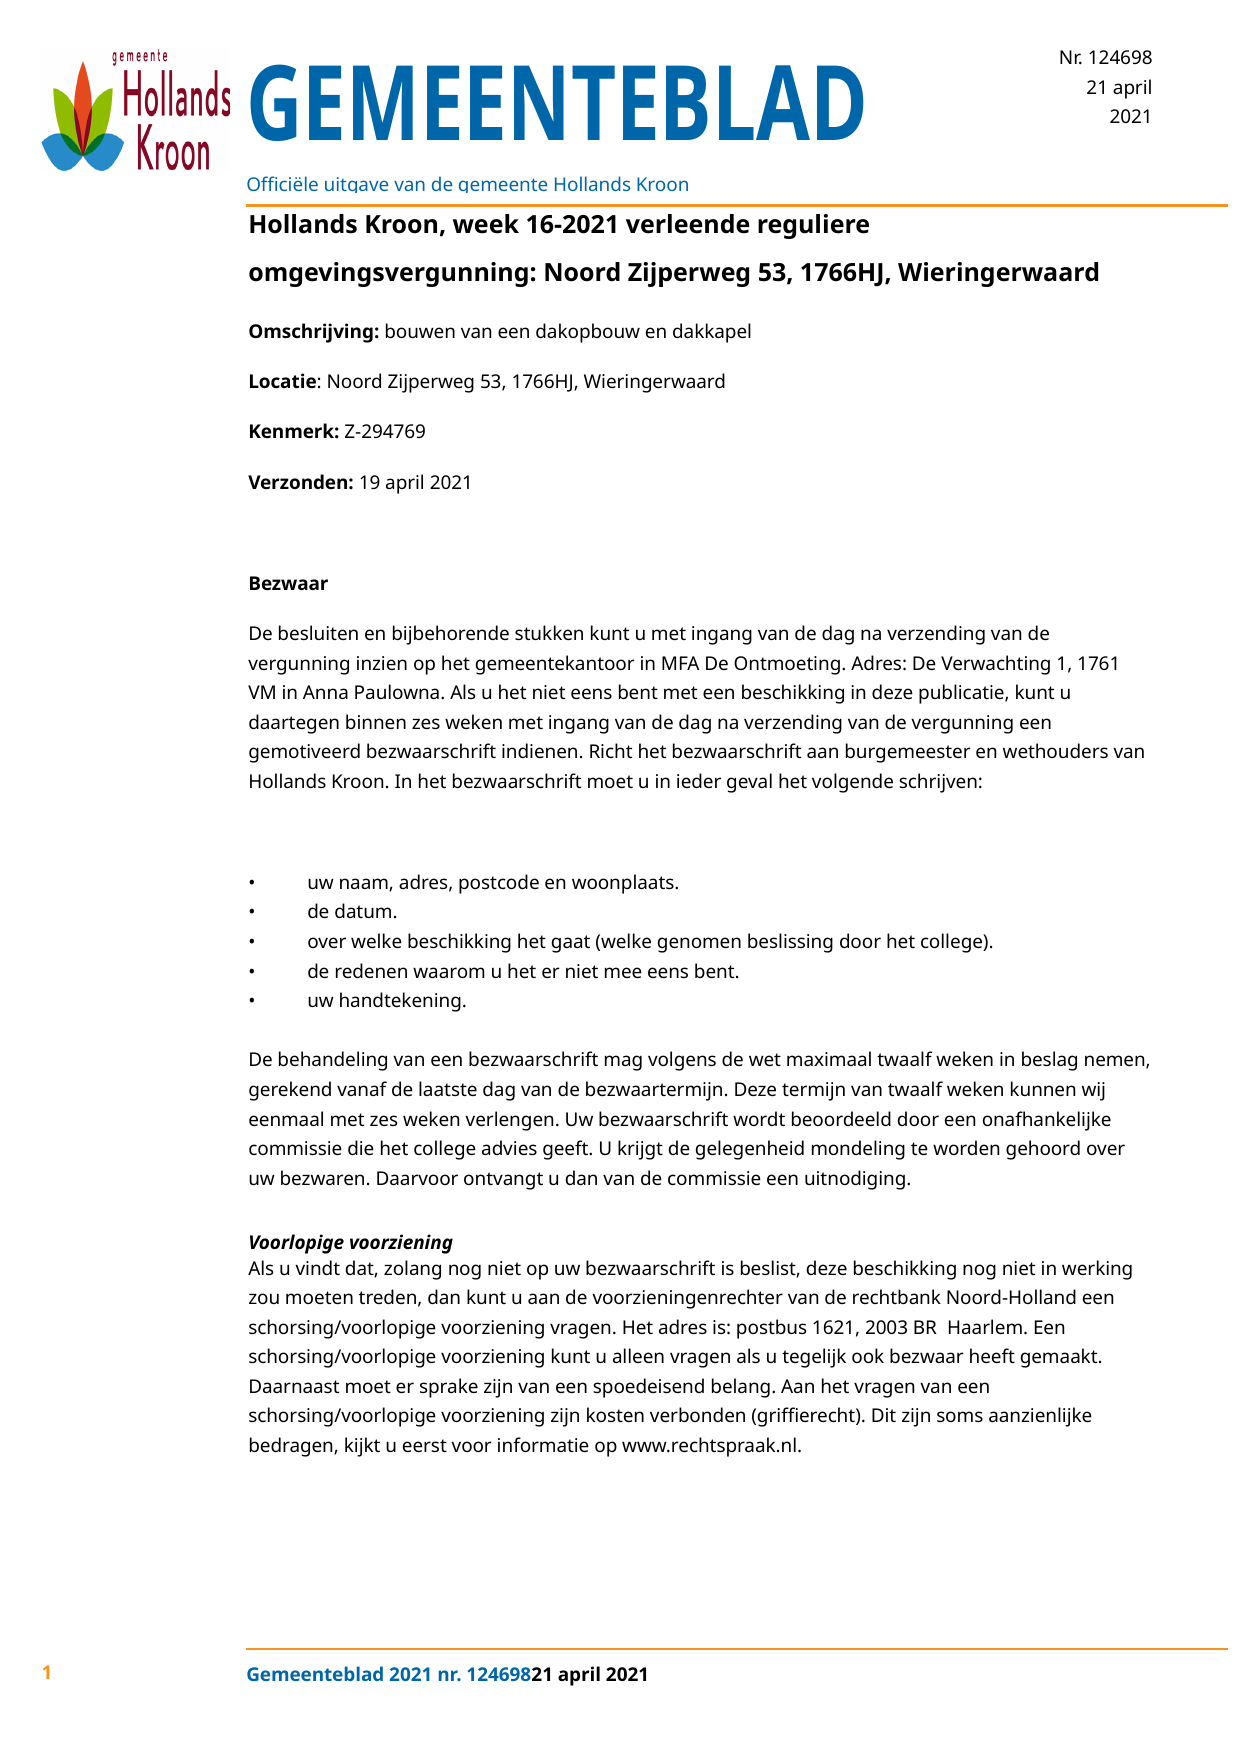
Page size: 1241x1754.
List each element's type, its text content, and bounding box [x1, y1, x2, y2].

text Verzonden: 19 april 2021 [248, 469, 1152, 495]
list de redenen waarom u het er niet mee eens bent. [248, 958, 1152, 984]
text De behandeling van een bezwaarschrift mag volgens de wet maximaal twaalf weken in beslag nemen, gerekend vanaf de laatste dag van de bezwaartermijn. Deze termijn van twaalf weken kunnen wij eenmaal met zes weken verlengen. Uw bezwaarschrift wordt beoordeeld door een onafhankelijke commissie die het college advies geeft. U krijgt de gelegenheid mondeling te worden gehoord over uw bezwaren. Daarvoor ontvangt u dan van de commissie een uitnodiging. [248, 1047, 1152, 1191]
text De besluiten en bijbehorende stukken kunt u met ingang van de dag na verzending van de vergunning inzien op het gemeentekantoor in MFA De Ontmoeting. Adres: De Verwachting 1, 1761 VM in Anna Paulowna. Als u het niet eens bent met een beschikking in deze publicatie, kunt u daartegen binnen zes weken met ingang van de dag na verzending van de vergunning een gemotiveerd bezwaarschrift indienen. Richt het bezwaarschrift aan burgemeester en wethouders van Hollands Kroon. In het bezwaarschrift moet u in ieder geval het volgende schrijven: [248, 620, 1152, 794]
text Als u vindt dat, zolang nog niet op uw bezwaarschrift is beslist, deze beschikking nog niet in werking zou moeten treden, dan kunt u aan de voorzieningenrechter van de rechtbank Noord-Holland een schorsing/voorlopige voorziening vragen. Het adres is: postbus 1621, 2003 BR Haarlem. Een schorsing/voorlopige voorziening kunt u alleen vragen als u tegelijk ook bezwaar heeft gemaakt. Daarnaast moet er sprake zijn van een spoedeisend belang. Aan het vragen van een schorsing/voorlopige voorziening zijn kosten verbonden (griffierecht). Dit zijn soms aanzienlijke bedragen, kijkt u eerst voor informatie op www.rechtspraak.nl. [248, 1255, 1152, 1458]
text Omschrijving: bouwen van een dakopbouw en dakkapel [248, 318, 1152, 344]
text Bezwaar [248, 570, 1152, 596]
list uw naam, adres, postcode en woonplaats. [248, 869, 1152, 895]
picture [41, 47, 231, 172]
text Hollands Kroon, week 16-2021 verleende reguliere omgevingsvergunning: Noord Zijperweg 53, 1766HJ, Wieringerwaard [248, 207, 1152, 288]
list uw handtekening. [248, 987, 1152, 1013]
text Kenmerk: Z-294769 [248, 419, 1152, 444]
list over welke beschikking het gaat (welke genomen beslissing door het college). [248, 928, 1152, 954]
list de datum. [248, 899, 1152, 924]
text Voorlopige voorziening [248, 1229, 1152, 1255]
text Locatie: Noord Zijperweg 53, 1766HJ, Wieringerwaard [248, 368, 1152, 394]
